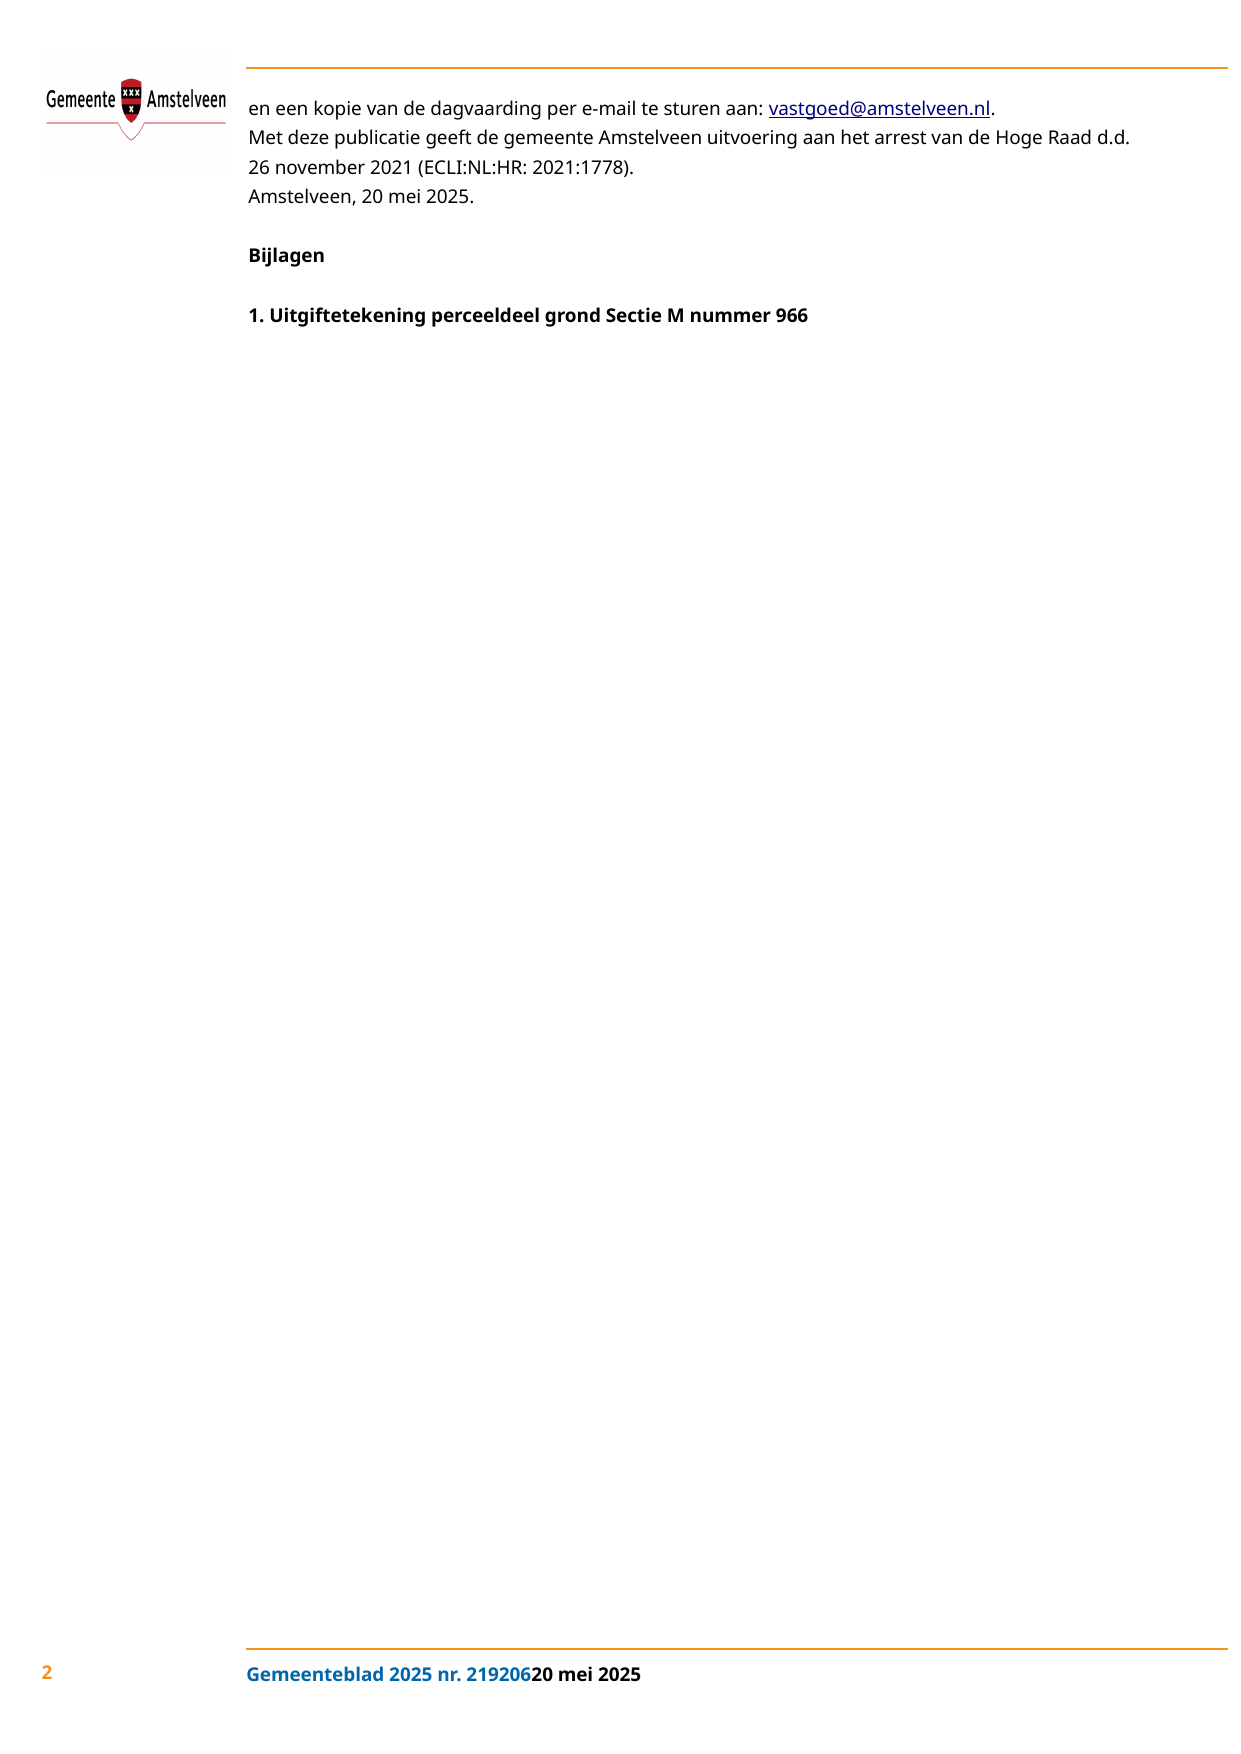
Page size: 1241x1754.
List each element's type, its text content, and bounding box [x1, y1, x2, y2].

text Amstelveen, 20 mei 2025. [248, 183, 1152, 209]
text Met deze publicatie geeft de gemeente Amstelveen uitvoering aan het arrest van de Hoge Raad d.d. 26 november 2021 (ECLI:NL:HR: 2021:1778). [248, 124, 1152, 180]
picture [41, 47, 231, 172]
text 1. Uitgiftetekening perceeldeel grond Sectie M nummer 966 [248, 302, 1152, 328]
text en een kopie van de dagvaarding per e-mail te sturen aan: vastgoed@amstelveen.nl. [248, 95, 1152, 121]
text Bijlagen [248, 243, 1152, 268]
